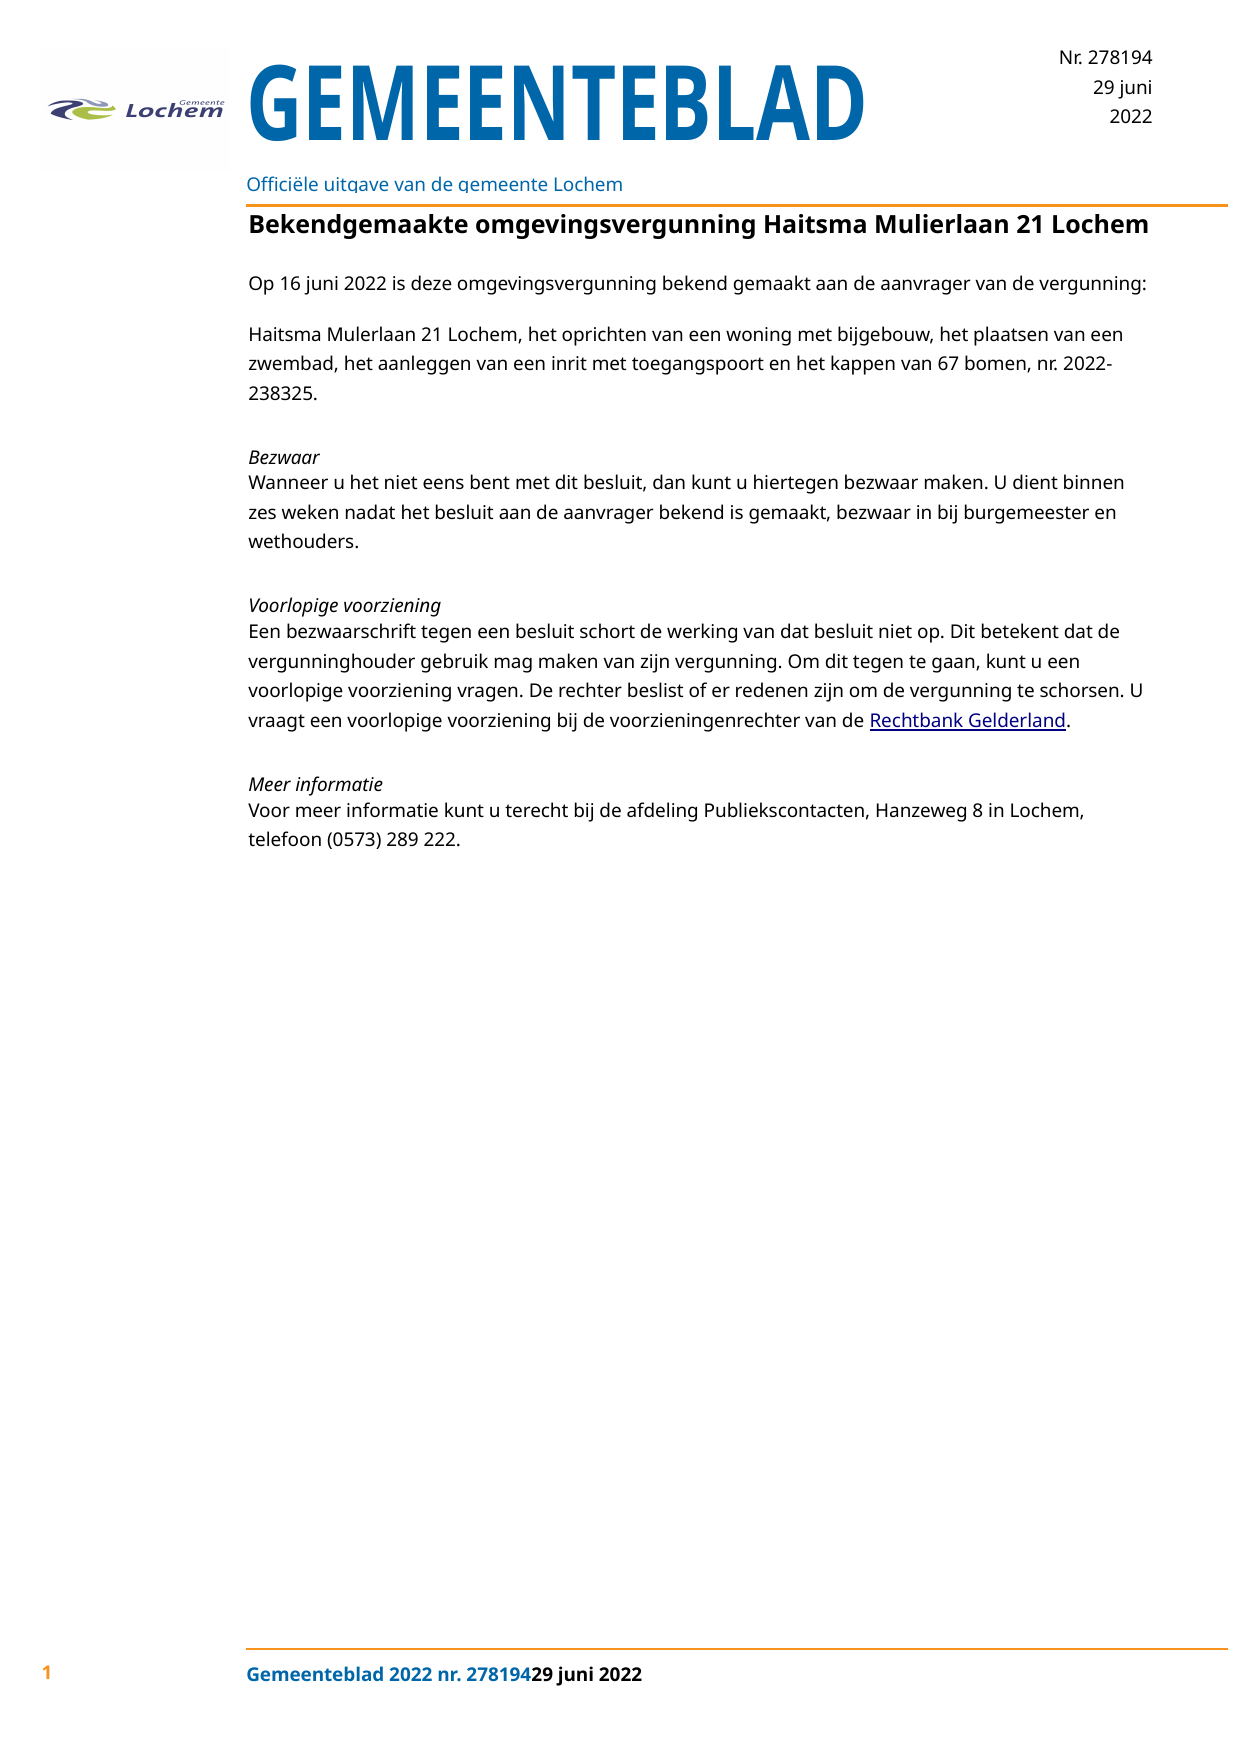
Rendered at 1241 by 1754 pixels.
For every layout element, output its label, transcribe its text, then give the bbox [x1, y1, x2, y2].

text Bezwaar [248, 444, 1152, 469]
text Voorlopige voorziening [248, 593, 1152, 618]
picture [41, 47, 231, 172]
text Op 16 juni 2022 is deze omgevingsvergunning bekend gemaakt aan de aanvrager van de vergunning: [248, 270, 1152, 296]
text Een bezwaarschrift tegen een besluit schort de werking van dat besluit niet op. Dit betekent dat de vergunninghouder gebruik mag maken van zijn vergunning. Om dit tegen te gaan, kunt u een voorlopige voorziening vragen. De rechter beslist of er redenen zijn om de vergunning te schorsen. U vraagt een voorlopige voorziening bij de voorzieningenrechter van de Rechtbank Gelderland. [248, 618, 1152, 733]
text Haitsma Mulerlaan 21 Lochem, het oprichten van een woning met bijgebouw, het plaatsen van een zwembad, het aanleggen van een inrit met toegangspoort en het kappen van 67 bomen, nr. 2022-238325. [248, 321, 1152, 406]
text Wanneer u het niet eens bent met dit besluit, dan kunt u hiertegen bezwaar maken. U dient binnen zes weken nadat het besluit aan de aanvrager bekend is gemaakt, bezwaar in bij burgemeester en wethouders. [248, 469, 1152, 554]
text Bekendgemaakte omgevingsvergunning Haitsma Mulierlaan 21 Lochem [248, 207, 1152, 241]
text Voor meer informatie kunt u terecht bij de afdeling Publiekscontacten, Hanzeweg 8 in Lochem, telefoon (0573) 289 222. [248, 797, 1152, 852]
text Meer informatie [248, 771, 1152, 797]
